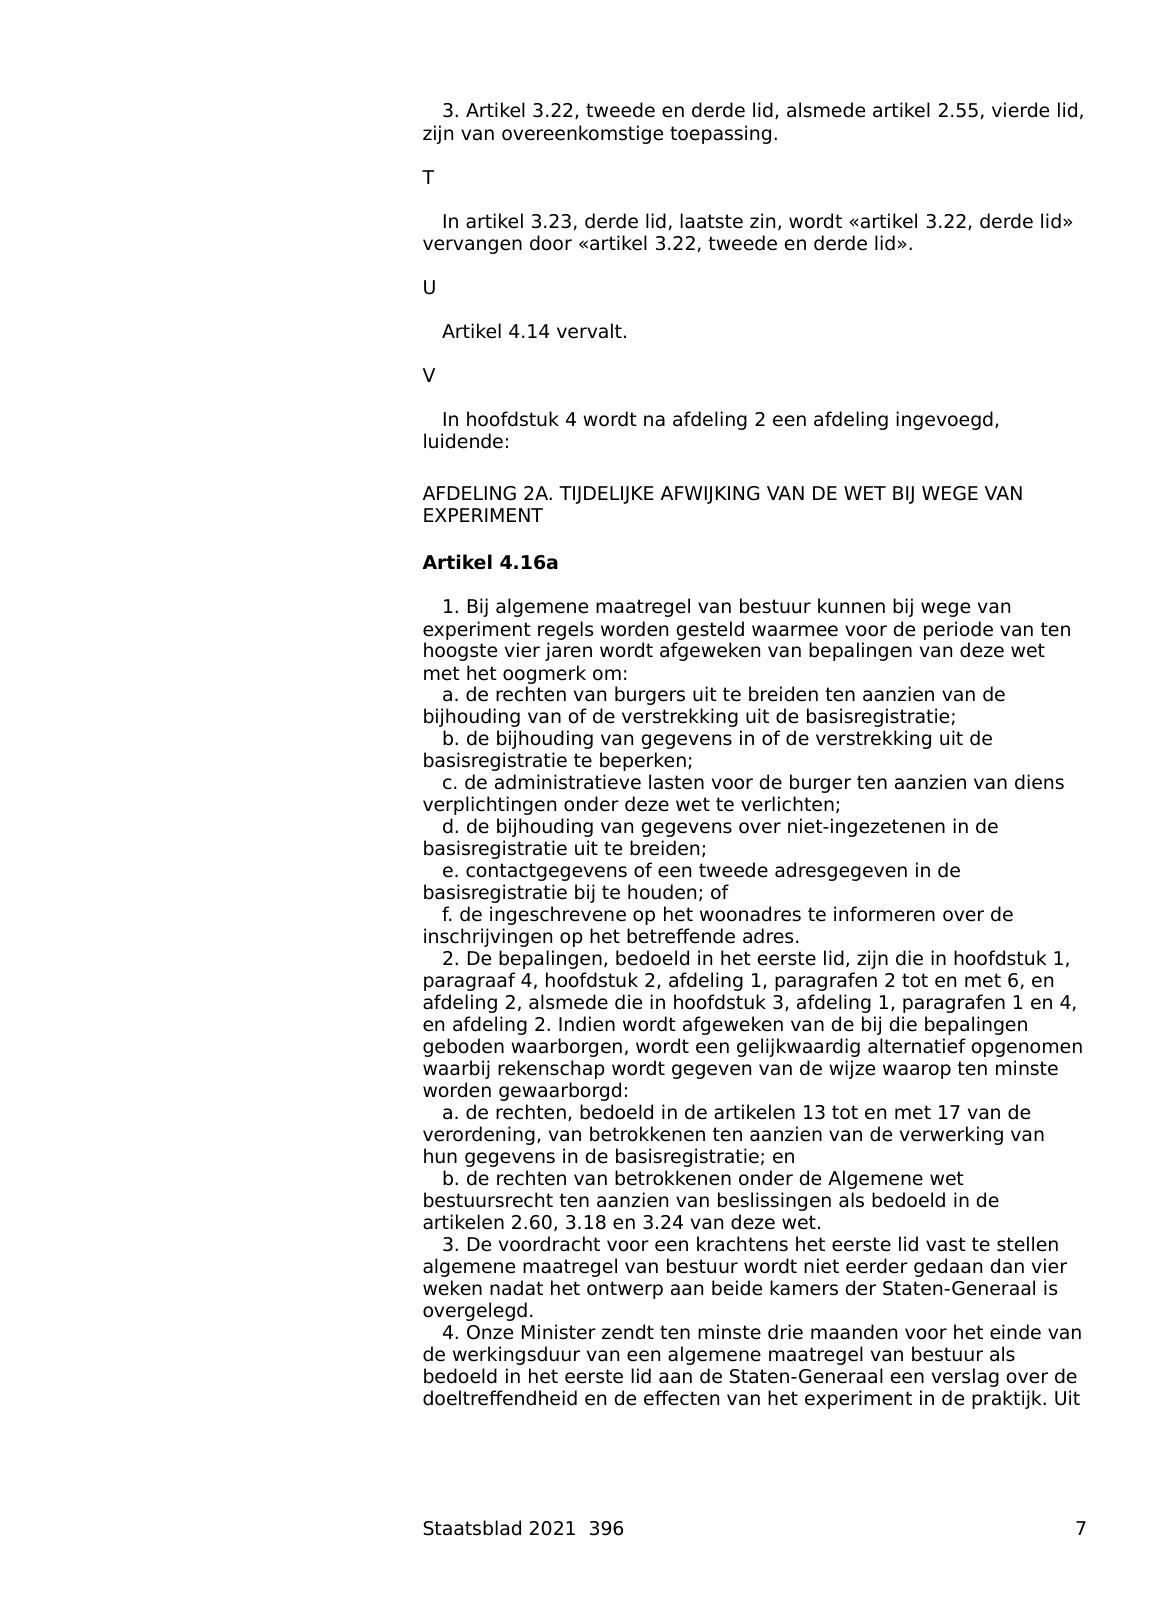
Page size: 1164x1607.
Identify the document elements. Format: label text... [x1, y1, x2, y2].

text Artikel 4.14 vervalt. [422, 321, 1087, 343]
text U [422, 277, 1087, 299]
text d. de bijhouding van gegevens over niet-ingezetenen in de basisregistratie uit te breiden; [422, 816, 1087, 860]
subtitle Artikel 4.16a [422, 552, 1087, 574]
text In hoofdstuk 4 wordt na afdeling 2 een afdeling ingevoegd, luidende: [422, 409, 1087, 453]
text In artikel 3.23, derde lid, laatste zin, wordt «artikel 3.22, derde lid» vervangen door «artikel 3.22, tweede en derde lid». [422, 211, 1087, 255]
text b. de rechten van betrokkenen onder de Algemene wet bestuursrecht ten aanzien van beslissingen als bedoeld in de artikelen 2.60, 3.18 en 3.24 van deze wet. [422, 1168, 1087, 1234]
text V [422, 365, 1087, 387]
text e. contactgegevens of een tweede adresgegeven in de basisregistratie bij te houden; of [422, 860, 1087, 904]
text c. de administratieve lasten voor de burger ten aanzien van diens verplichtingen onder deze wet te verlichten; [422, 772, 1087, 816]
subtitle AFDELING 2A. TIJDELIJKE AFWIJKING VAN DE WET BIJ WEGE VAN EXPERIMENT [422, 483, 1087, 527]
text 3. Artikel 3.22, tweede en derde lid, alsmede artikel 2.55, vierde lid, zijn van overeenkomstige toepassing. [422, 100, 1087, 144]
text 2. De bepalingen, bedoeld in het eerste lid, zijn die in hoofdstuk 1, paragraaf 4, hoofdstuk 2, afdeling 1, paragrafen 2 tot en met 6, en afdeling 2, alsmede die in hoofdstuk 3, afdeling 1, paragrafen 1 en 4, en afdeling 2. Indien wordt afgeweken van de bij die bepalingen geboden waarborgen, wordt een gelijkwaardig alternatief opgenomen waarbij rekenschap wordt gegeven van de wijze waarop ten minste worden gewaarborgd: [422, 948, 1087, 1102]
text 1. Bij algemene maatregel van bestuur kunnen bij wege van experiment regels worden gesteld waarmee voor de periode van ten hoogste vier jaren wordt afgeweken van bepalingen van deze wet met het oogmerk om: [422, 596, 1087, 684]
text f. de ingeschrevene op het woonadres te informeren over de inschrijvingen op het betreffende adres. [422, 904, 1087, 948]
text b. de bijhouding van gegevens in of de verstrekking uit de basisregistratie te beperken; [422, 728, 1087, 772]
text a. de rechten van burgers uit te breiden ten aanzien van de bijhouding van of de verstrekking uit de basisregistratie; [422, 684, 1087, 728]
text a. de rechten, bedoeld in de artikelen 13 tot en met 17 van de verordening, van betrokkenen ten aanzien van de verwerking van hun gegevens in de basisregistratie; en [422, 1102, 1087, 1168]
text T [422, 167, 1087, 188]
text 3. De voordracht voor een krachtens het eerste lid vast te stellen algemene maatregel van bestuur wordt niet eerder gedaan dan vier weken nadat het ontwerp aan beide kamers der Staten-Generaal is overgelegd. [422, 1234, 1087, 1322]
text 4. Onze Minister zendt ten minste drie maanden voor het einde van de werkingsduur van een algemene maatregel van bestuur als bedoeld in het eerste lid aan de Staten-Generaal een verslag over de doeltreffendheid en de effecten van het experiment in de praktijk. Uit [422, 1322, 1087, 1410]
